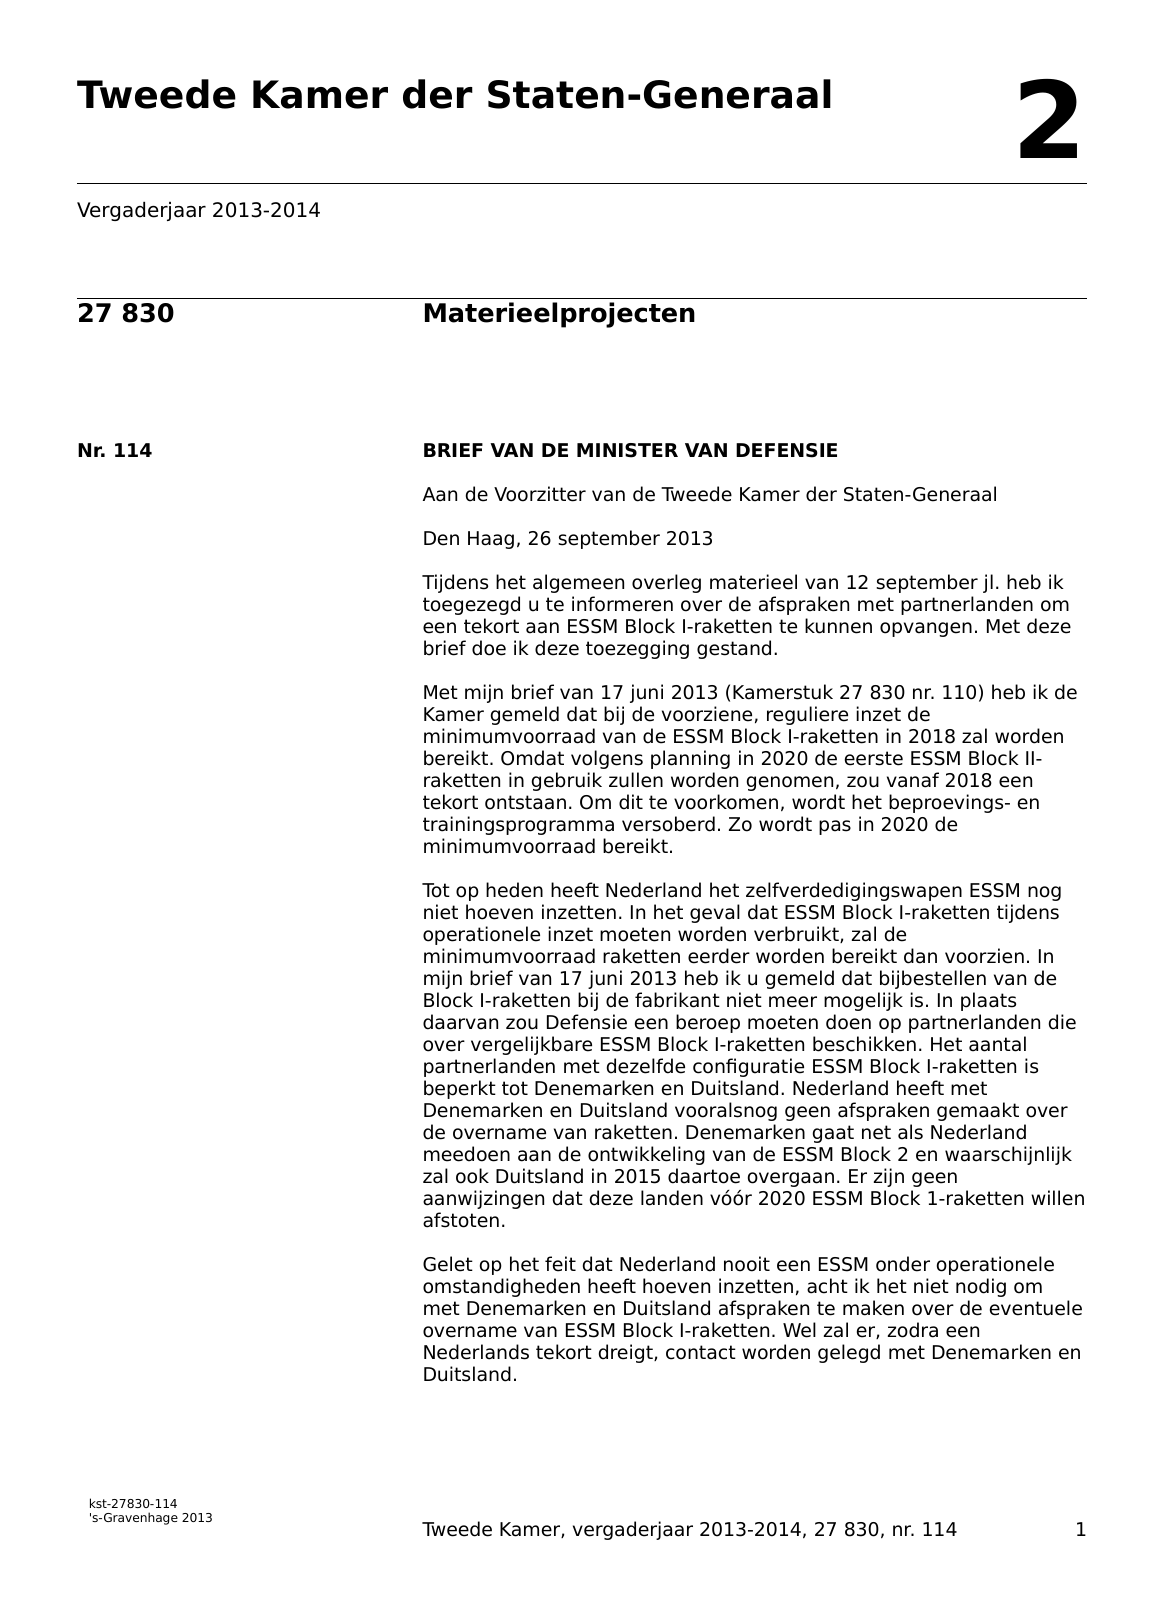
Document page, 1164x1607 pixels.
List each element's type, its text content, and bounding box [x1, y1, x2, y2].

text Tijdens het algemeen overleg materieel van 12 september jl. heb ik toegezegd u te informeren over de afspraken met partnerlanden om een tekort aan ESSM Block I-raketten te kunnen opvangen. Met deze brief doe ik deze toezegging gestand. [422, 572, 1087, 660]
text Den Haag, 26 september 2013 [422, 528, 1087, 550]
text Aan de Voorzitter van de Tweede Kamer der Staten-Generaal [422, 484, 1087, 506]
subtitle 27 830 Materieelprojecten [77, 299, 1087, 329]
text kst-27830-114 [88, 1497, 323, 1511]
subtitle Nr. 114 BRIEF VAN DE MINISTER VAN DEFENSIE [77, 440, 1087, 462]
text 's-Gravenhage 2013 [88, 1511, 323, 1525]
text Tot op heden heeft Nederland het zelfverdedigingswapen ESSM nog niet hoeven inzetten. In het geval dat ESSM Block I-raketten tijdens operationele inzet moeten worden verbruikt, zal de minimumvoorraad raketten eerder worden bereikt dan voorzien. In mijn brief van 17 juni 2013 heb ik u gemeld dat bijbestellen van de Block I-raketten bij de fabrikant niet meer mogelijk is. In plaats daarvan zou Defensie een beroep moeten doen op partnerlanden die over vergelijkbare ESSM Block I-raketten beschikken. Het aantal partnerlanden met dezelfde configuratie ESSM Block I-raketten is beperkt tot Denemarken en Duitsland. Nederland heeft met Denemarken en Duitsland vooralsnog geen afspraken gemaakt over de overname van raketten. Denemarken gaat net als Nederland meedoen aan de ontwikkeling van de ESSM Block 2 en waarschijnlijk zal ook Duitsland in 2015 daartoe overgaan. Er zijn geen aanwijzingen dat deze landen vóór 2020 ESSM Block 1-raketten willen afstoten. [422, 880, 1087, 1232]
table_cell Vergaderjaar 2013-2014 [77, 184, 1087, 298]
table_header Tweede Kamer der Staten-Generaal [77, 59, 886, 183]
table_header 2 [886, 59, 1087, 183]
text Gelet op het feit dat Nederland nooit een ESSM onder operationele omstandigheden heeft hoeven inzetten, acht ik het niet nodig om met Denemarken en Duitsland afspraken te maken over de eventuele overname van ESSM Block I-raketten. Wel zal er, zodra een Nederlands tekort dreigt, contact worden gelegd met Denemarken en Duitsland. [422, 1254, 1087, 1386]
text Met mijn brief van 17 juni 2013 (Kamerstuk 27 830 nr. 110) heb ik de Kamer gemeld dat bij de voorziene, reguliere inzet de minimumvoorraad van de ESSM Block I-raketten in 2018 zal worden bereikt. Omdat volgens planning in 2020 de eerste ESSM Block II-raketten in gebruik zullen worden genomen, zou vanaf 2018 een tekort ontstaan. Om dit te voorkomen, wordt het beproevings- en trainingsprogramma versoberd. Zo wordt pas in 2020 de minimumvoorraad bereikt. [422, 682, 1087, 858]
